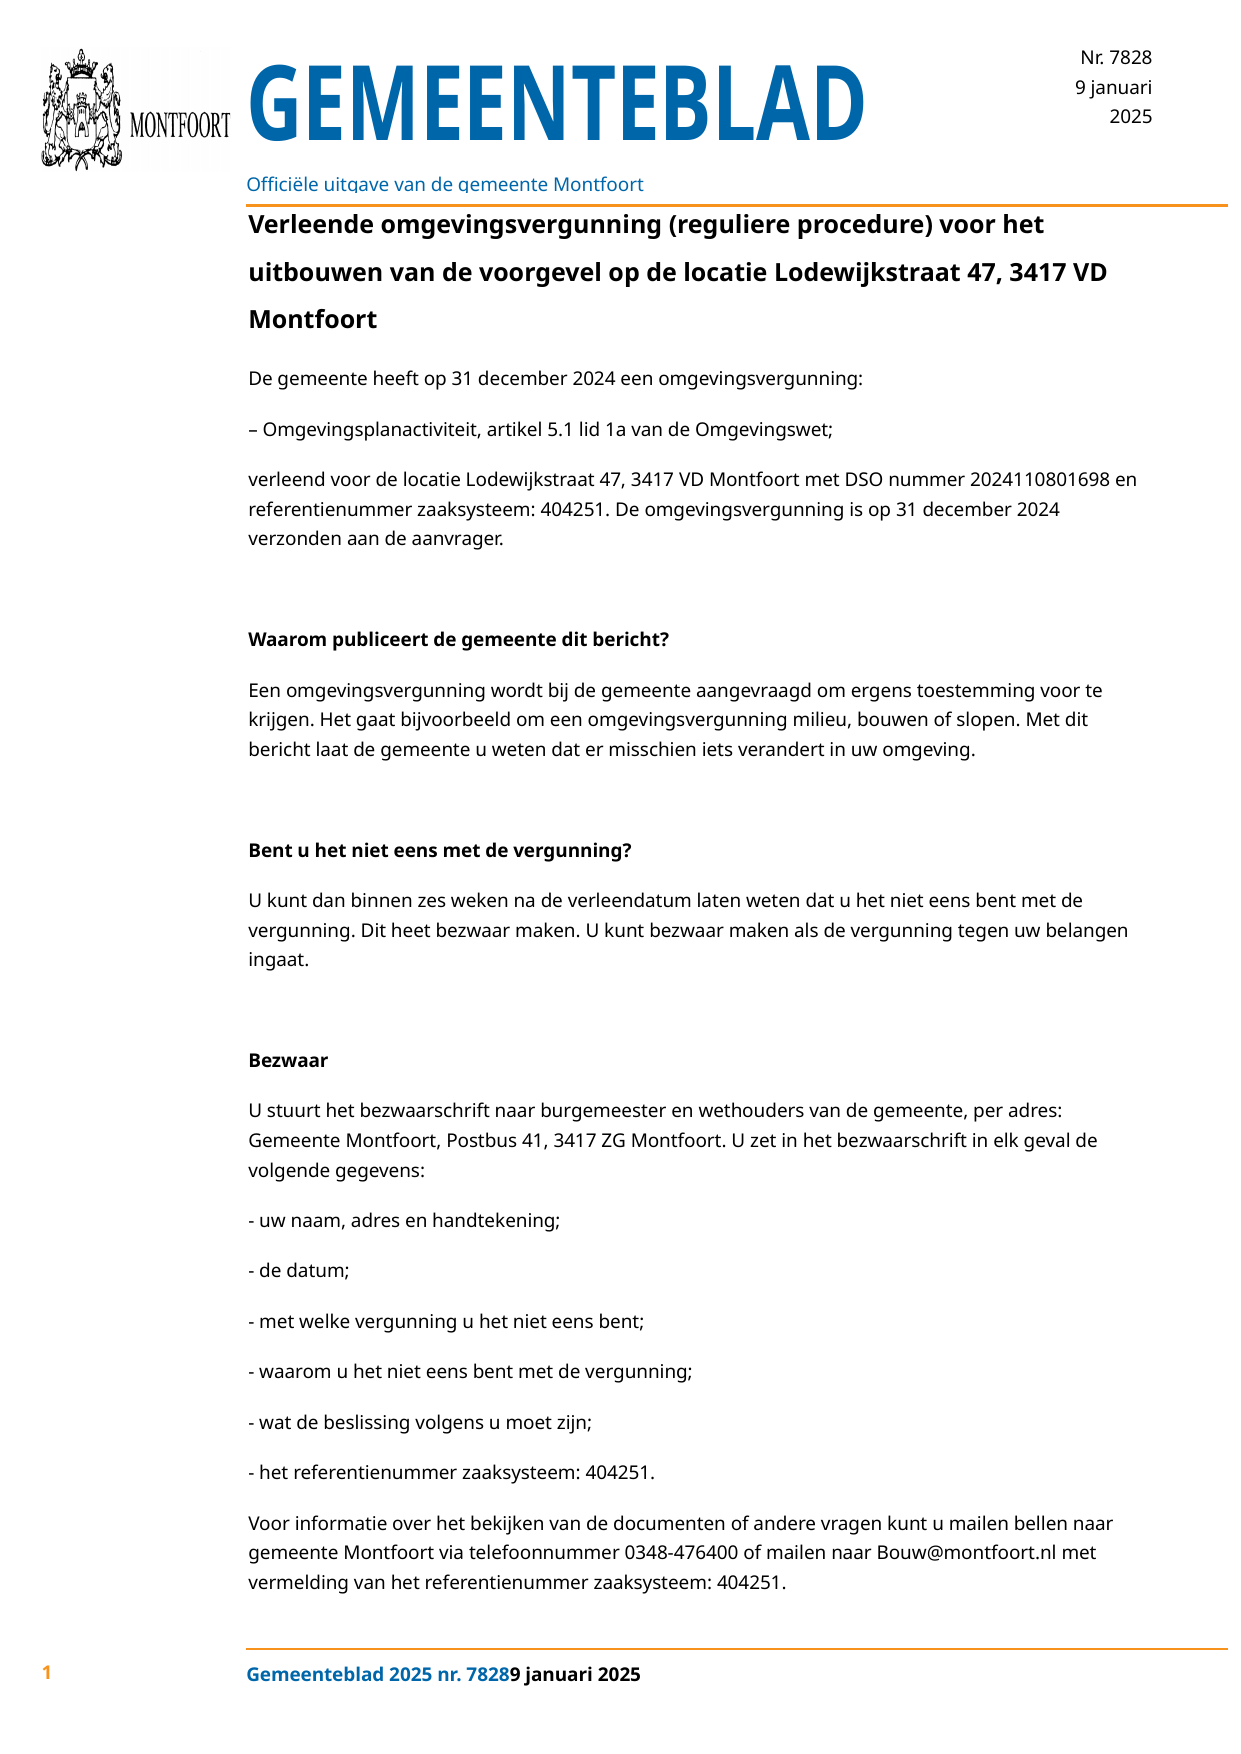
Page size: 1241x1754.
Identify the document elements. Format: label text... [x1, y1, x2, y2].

text - de datum; [248, 1258, 1152, 1283]
picture [41, 47, 231, 172]
text Waarom publiceert de gemeente dit bericht? [248, 626, 1152, 652]
text U stuurt het bezwaarschrift naar burgemeester en wethouders van de gemeente, per adres: Gemeente Montfoort, Postbus 41, 3417 ZG Montfoort. U zet in het bezwaarschrift in elk geval de volgende gegevens: [248, 1098, 1152, 1182]
text Verleende omgevingsvergunning (reguliere procedure) voor het uitbouwen van de voorgevel op de locatie Lodewijkstraat 47, 3417 VD Montfoort [248, 207, 1152, 336]
text – Omgevingsplanactiviteit, artikel 5.1 lid 1a van de Omgevingswet; [248, 416, 1152, 442]
text - met welke vergunning u het niet eens bent; [248, 1308, 1152, 1334]
text - waarom u het niet eens bent met de vergunning; [248, 1358, 1152, 1384]
text - het referentienummer zaaksysteem: 404251. [248, 1459, 1152, 1485]
text U kunt dan binnen zes weken na de verleendatum laten weten dat u het niet eens bent met de vergunning. Dit heet bezwaar maken. U kunt bezwaar maken als de vergunning tegen uw belangen ingaat. [248, 887, 1152, 972]
text verleend voor de locatie Lodewijkstraat 47, 3417 VD Montfoort met DSO nummer 2024110801698 en referentienummer zaaksysteem: 404251. De omgevingsvergunning is op 31 december 2024 verzonden aan de aanvrager. [248, 466, 1152, 551]
text Een omgevingsvergunning wordt bij de gemeente aangevraagd om ergens toestemming voor te krijgen. Het gaat bijvoorbeeld om een omgevingsvergunning milieu, bouwen of slopen. Met dit bericht laat de gemeente u weten dat er misschien iets verandert in uw omgeving. [248, 677, 1152, 762]
text - wat de beslissing volgens u moet zijn; [248, 1409, 1152, 1434]
text Bent u het niet eens met de vergunning? [248, 837, 1152, 862]
text Bezwaar [248, 1047, 1152, 1073]
text - uw naam, adres en handtekening; [248, 1207, 1152, 1233]
text De gemeente heeft op 31 december 2024 een omgevingsvergunning: [248, 366, 1152, 391]
text Voor informatie over het bekijken van de documenten of andere vragen kunt u mailen bellen naar gemeente Montfoort via telefoonnummer 0348-476400 of mailen naar Bouw@montfoort.nl met vermelding van het referentienummer zaaksysteem: 404251. [248, 1510, 1152, 1594]
